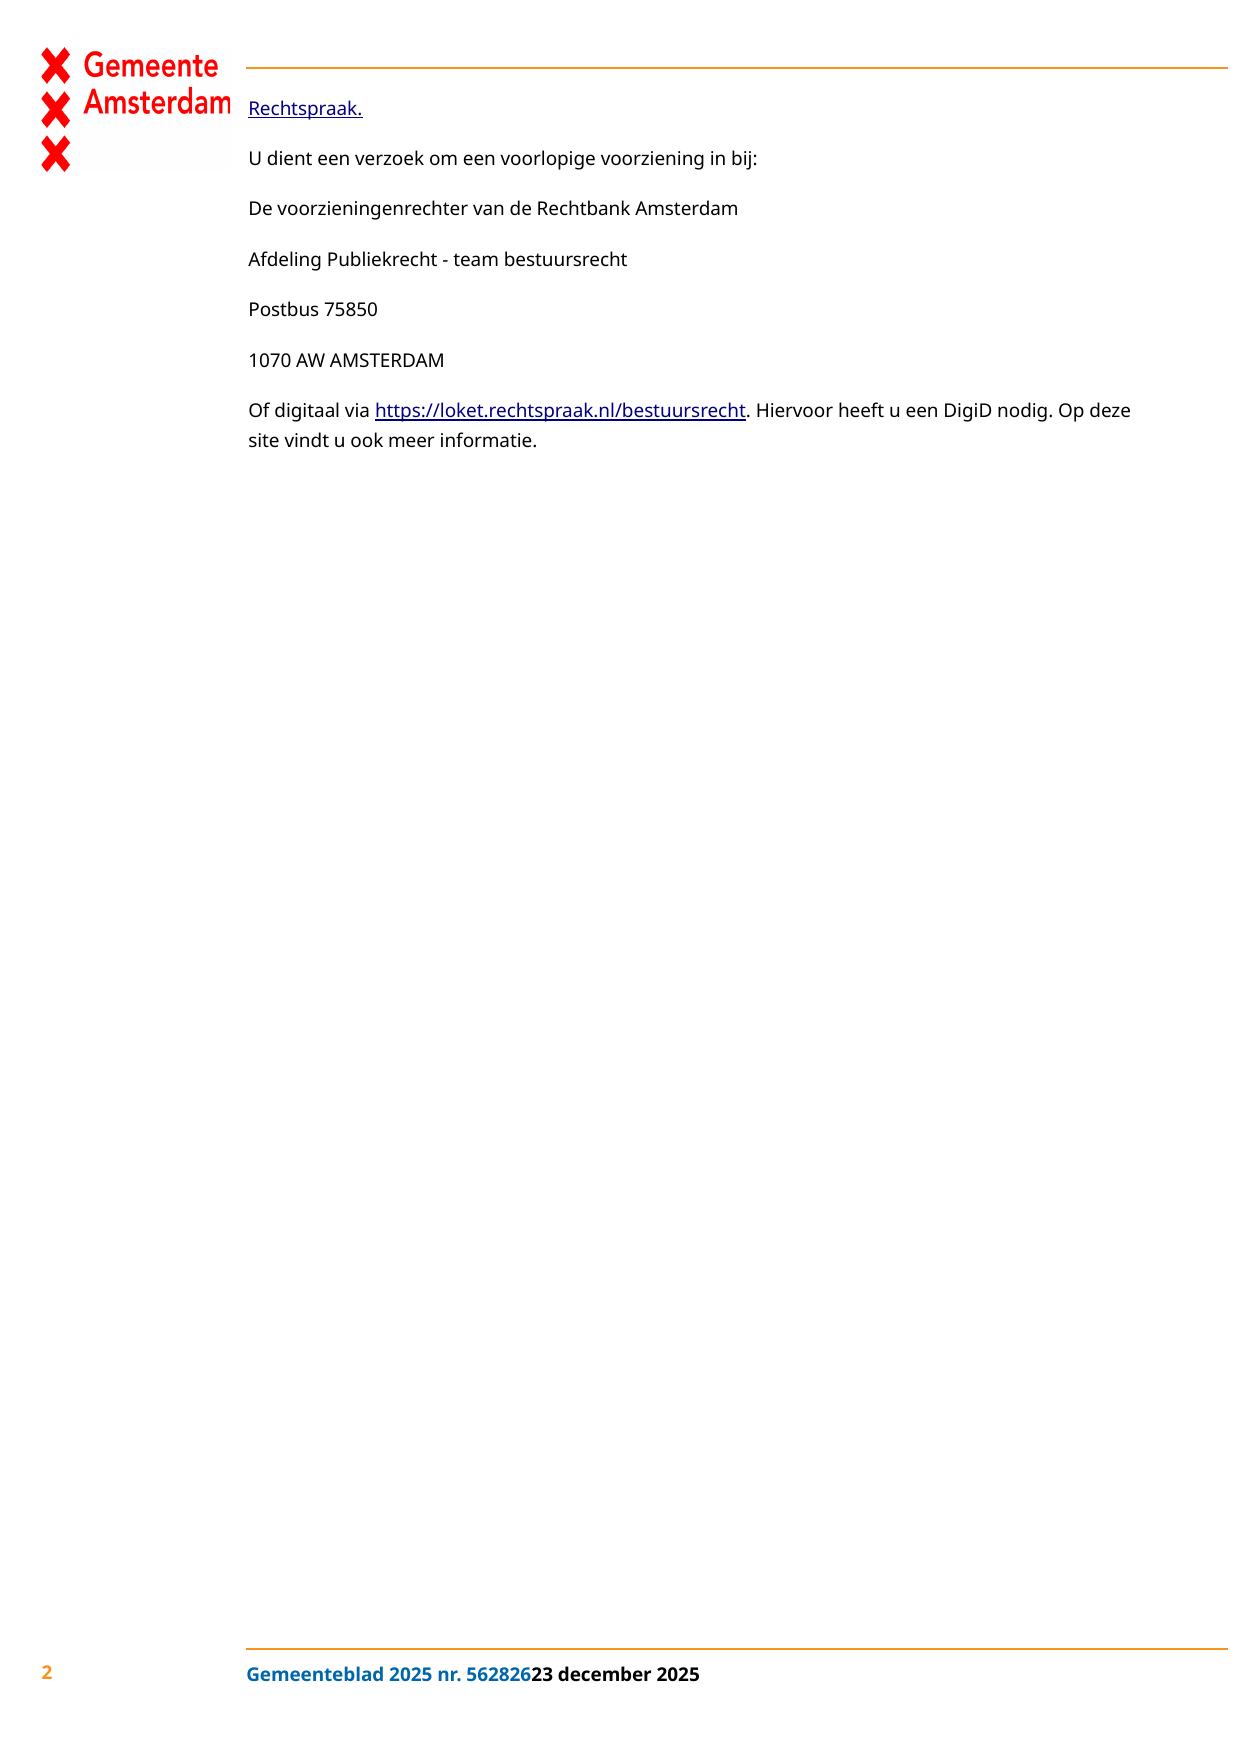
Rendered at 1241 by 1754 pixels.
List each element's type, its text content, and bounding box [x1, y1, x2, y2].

text Afdeling Publiekrecht - team bestuursrecht [248, 246, 1152, 272]
text 1070 AW AMSTERDAM [248, 347, 1152, 373]
text U dient een verzoek om een voorlopige voorziening in bij: [248, 145, 1152, 171]
text Postbus 75850 [248, 296, 1152, 322]
picture [41, 47, 231, 172]
text Rechtspraak. [248, 95, 1152, 121]
text Of digitaal via https://loket.rechtspraak.nl/bestuursrecht. Hiervoor heeft u een DigiD nodig. Op deze site vindt u ook meer informatie. [248, 397, 1152, 453]
text De voorzieningenrechter van de Rechtbank Amsterdam [248, 196, 1152, 221]
